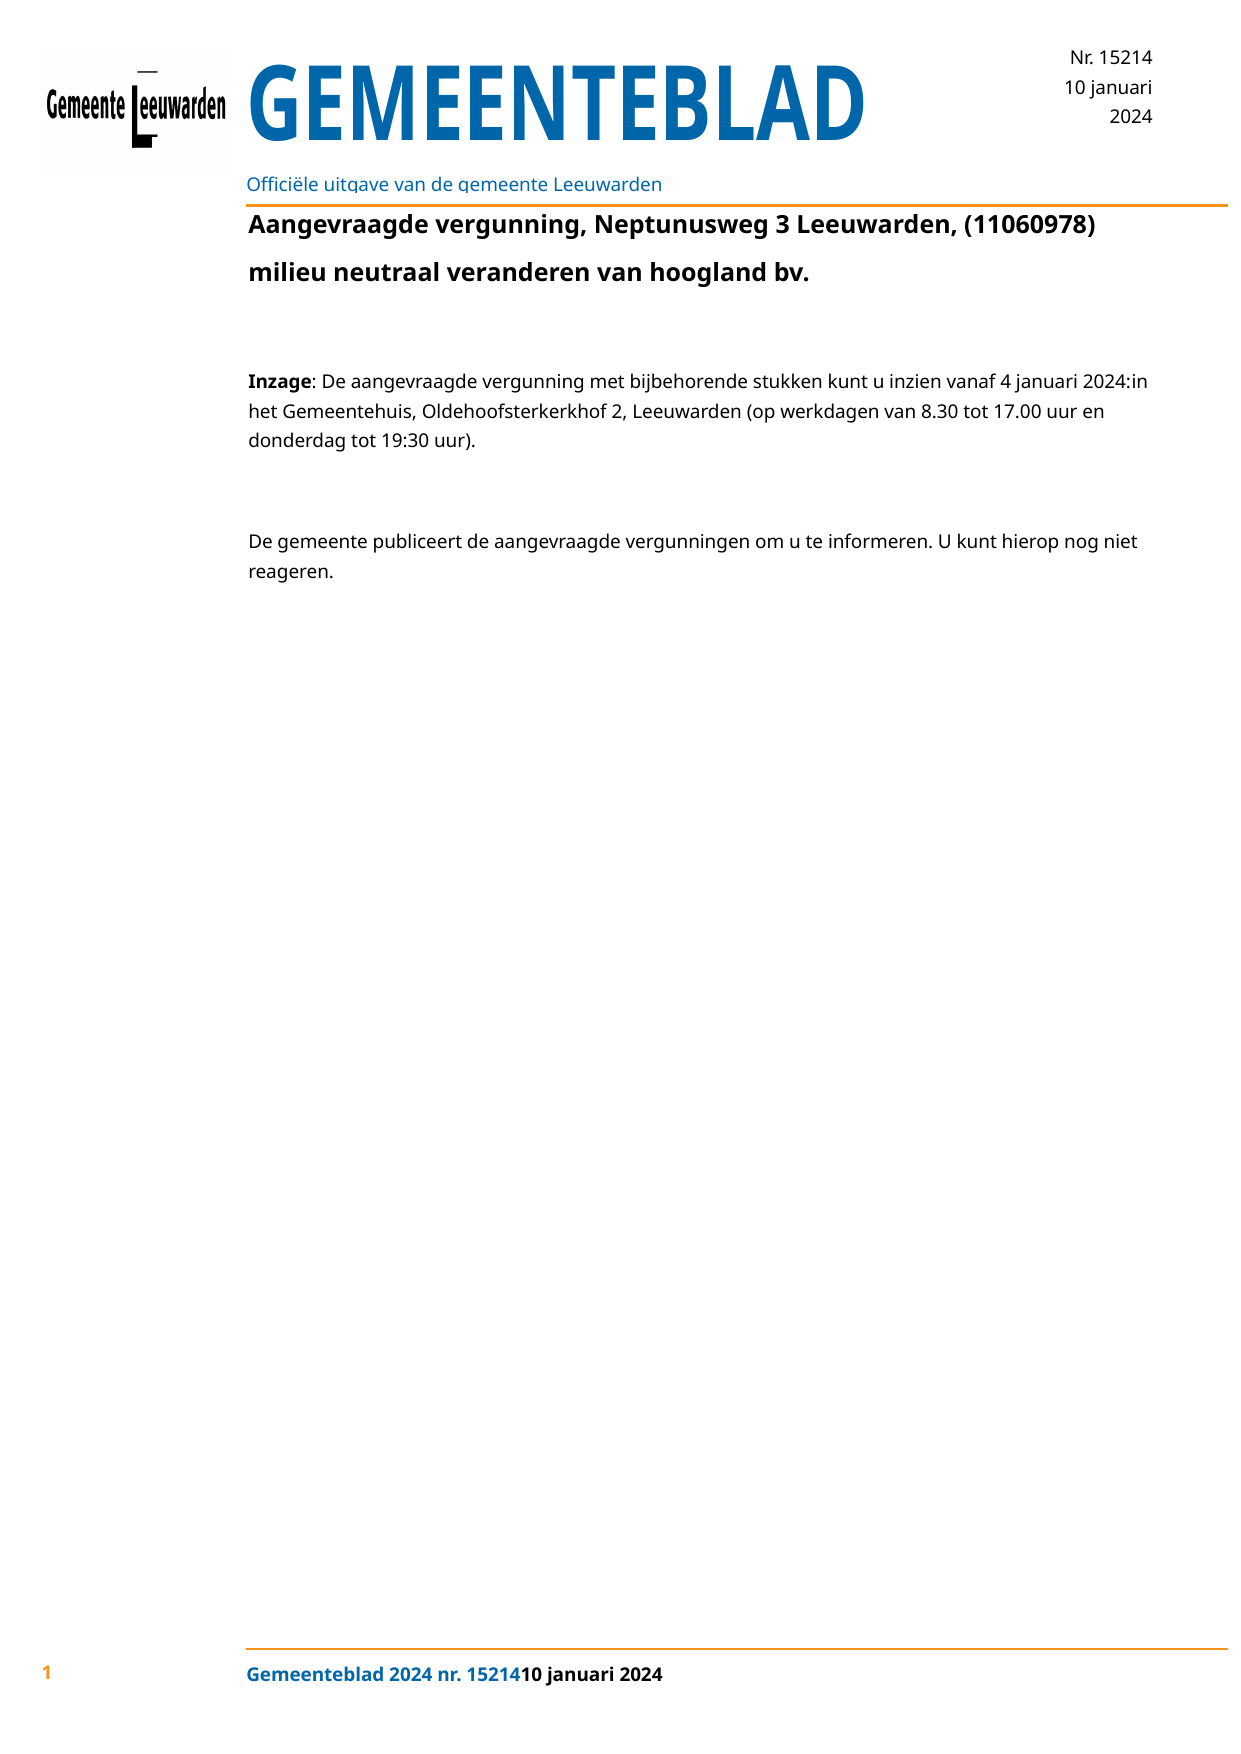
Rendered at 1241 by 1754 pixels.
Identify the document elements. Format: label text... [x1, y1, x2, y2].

text Inzage: De aangevraagde vergunning met bijbehorende stukken kunt u inzien vanaf 4 januari 2024:in het Gemeentehuis, Oldehoofsterkerkhof 2, Leeuwarden (op werkdagen van 8.30 tot 17.00 uur en donderdag tot 19:30 uur). [248, 368, 1152, 453]
text De gemeente publiceert de aangevraagde vergunningen om u te informeren. U kunt hierop nog niet reageren. [248, 528, 1152, 584]
text Aangevraagde vergunning, Neptunusweg 3 Leeuwarden, (11060978) milieu neutraal veranderen van hoogland bv. [248, 207, 1152, 288]
picture [41, 47, 231, 172]
